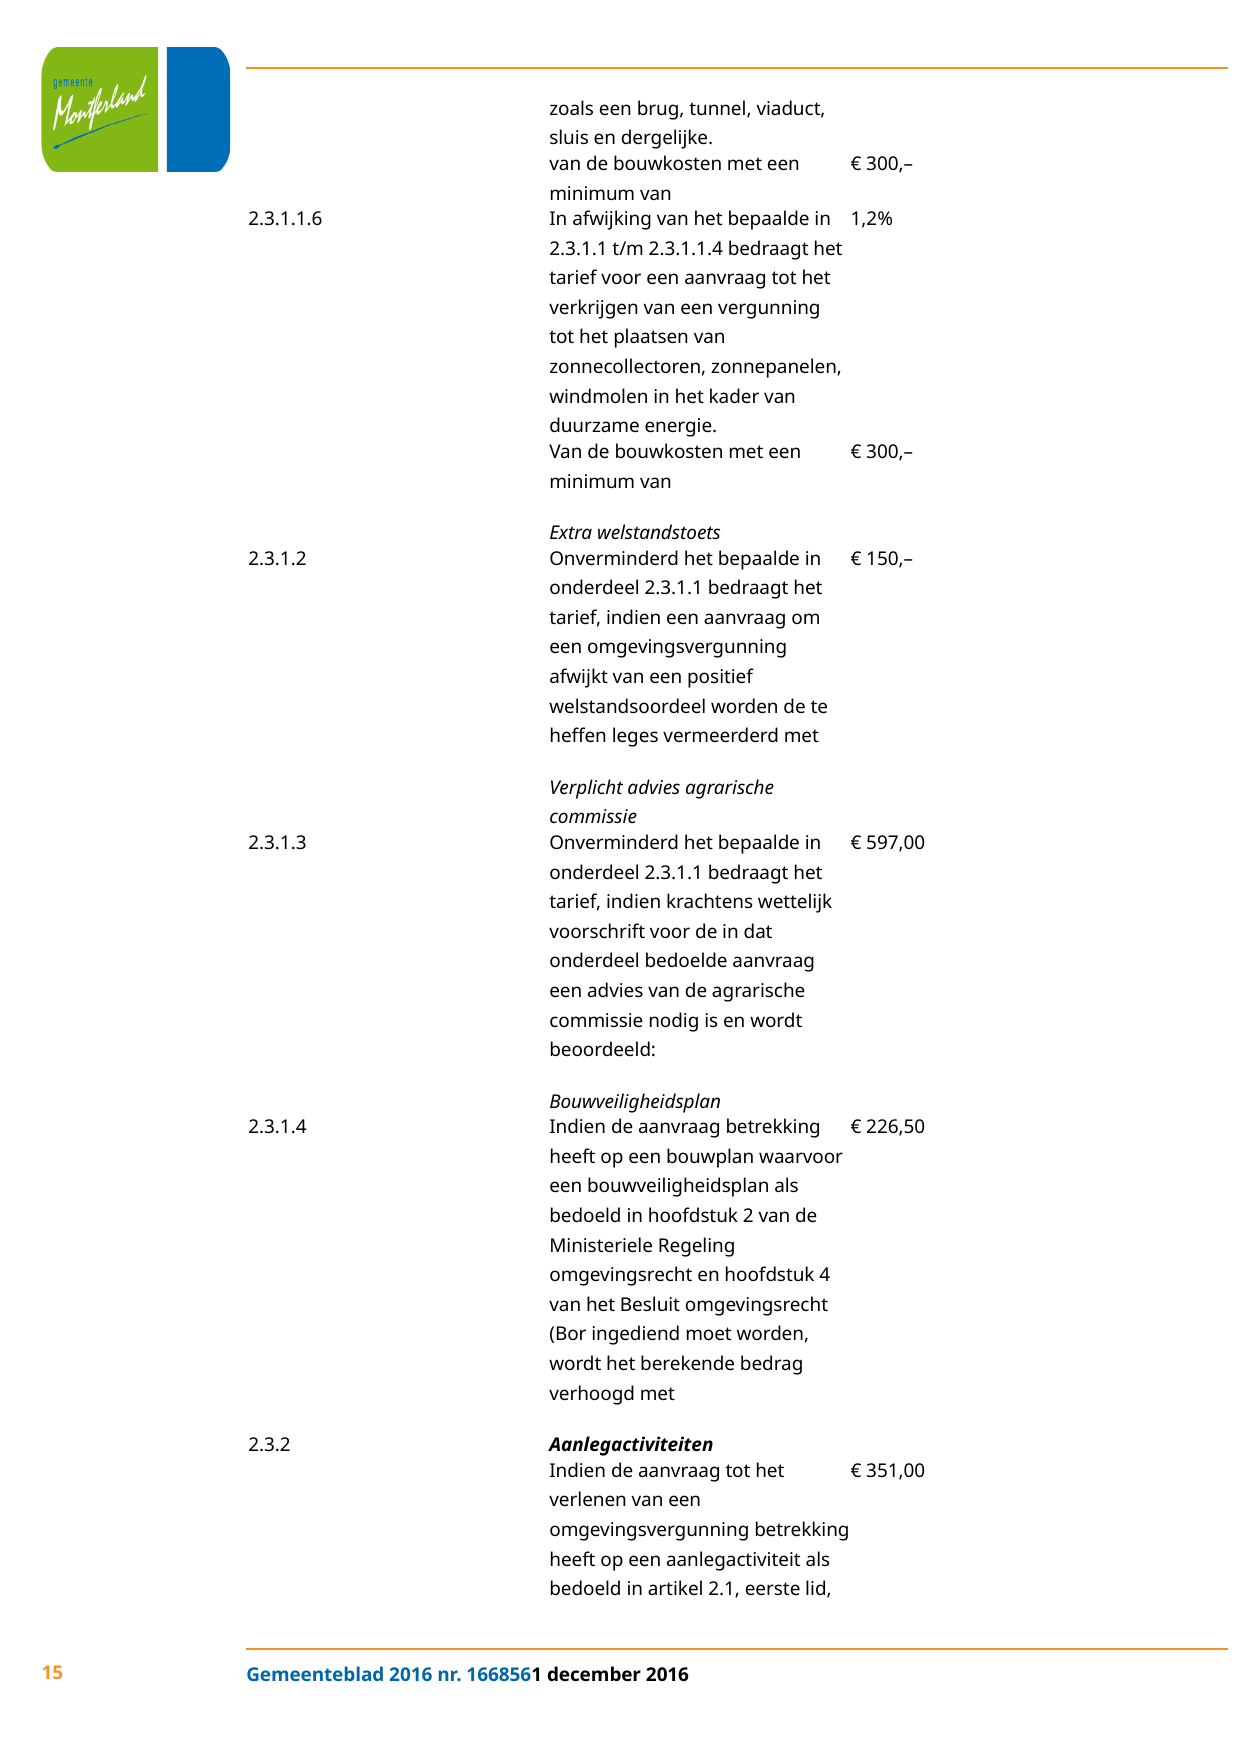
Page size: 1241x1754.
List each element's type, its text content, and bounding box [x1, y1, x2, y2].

table_cell Verplicht advies agrarische commissie [549, 774, 850, 829]
table_cell [248, 774, 549, 829]
table_cell [549, 494, 850, 519]
table_cell [248, 1406, 549, 1431]
table_cell [248, 1088, 549, 1113]
table_cell Onverminderd het bepaalde in onderdeel 2.3.1.1 bedraagt het tarief, indien een aanvraag om een omgevingsvergunning afwijkt van een positief welstandsoordeel worden de te heffen leges vermeerderd met [549, 545, 850, 748]
table_cell € 351,00 [850, 1457, 1152, 1601]
table_cell [850, 774, 1152, 829]
table_cell € 150,– [850, 545, 1152, 748]
table_cell 1,2% [850, 205, 1152, 438]
table_cell [248, 95, 549, 150]
table_cell € 300,– [850, 438, 1152, 493]
table_cell [248, 1062, 549, 1088]
table_cell [850, 748, 1152, 774]
table_cell Aanlegactiviteiten [549, 1431, 850, 1457]
table_cell 2.3.2 [248, 1431, 549, 1457]
table_cell [248, 438, 549, 493]
table_cell van de bouwkosten met een minimum van [549, 150, 850, 205]
table_cell [549, 1062, 850, 1088]
table_cell Indien de aanvraag tot het verlenen van een omgevingsvergunning betrekking heeft op een aanlegactiviteit als bedoeld in artikel 2.1, eerste lid, [549, 1457, 850, 1601]
table_cell Extra welstandstoets [549, 519, 850, 545]
table_cell 2.3.1.1.6 [248, 205, 549, 438]
table_cell zoals een brug, tunnel, viaduct, sluis en dergelijke. [549, 95, 850, 150]
table_cell [248, 150, 549, 205]
table_cell 2.3.1.3 [248, 829, 549, 1062]
table_cell [850, 95, 1152, 150]
table_cell Onverminderd het bepaalde in onderdeel 2.3.1.1 bedraagt het tarief, indien krachtens wettelijk voorschrift voor de in dat onderdeel bedoelde aanvraag een advies van de agrarische commissie nodig is en wordt beoordeeld: [549, 829, 850, 1062]
table_cell € 597,00 [850, 829, 1152, 1062]
table_cell [549, 748, 850, 774]
picture [41, 47, 231, 172]
table_cell [248, 748, 549, 774]
table_cell [850, 1431, 1152, 1457]
table_cell [850, 1062, 1152, 1088]
table_cell In afwijking van het bepaalde in 2.3.1.1 t/m 2.3.1.1.4 bedraagt het tarief voor een aanvraag tot het verkrijgen van een vergunning tot het plaatsen van zonnecollectoren, zonnepanelen, windmolen in het kader van duurzame energie. [549, 205, 850, 438]
table_cell Indien de aanvraag betrekking heeft op een bouwplan waarvoor een bouwveiligheidsplan als bedoeld in hoofdstuk 2 van de Ministeriele Regeling omgevingsrecht en hoofdstuk 4 van het Besluit omgevingsrecht (Bor ingediend moet worden, wordt het berekende bedrag verhoogd met [549, 1114, 850, 1406]
table_cell [549, 1406, 850, 1431]
table_cell [850, 1088, 1152, 1113]
table_cell 2.3.1.2 [248, 545, 549, 748]
table_cell [850, 494, 1152, 519]
table_cell 2.3.1.4 [248, 1114, 549, 1406]
table_cell € 226,50 [850, 1114, 1152, 1406]
table_cell Van de bouwkosten met een minimum van [549, 438, 850, 493]
table_cell [850, 519, 1152, 545]
table_cell € 300,– [850, 150, 1152, 205]
table_cell [248, 519, 549, 545]
table_cell [850, 1406, 1152, 1431]
table_cell [248, 1457, 549, 1601]
table_cell Bouwveiligheidsplan [549, 1088, 850, 1113]
table_cell [248, 494, 549, 519]
